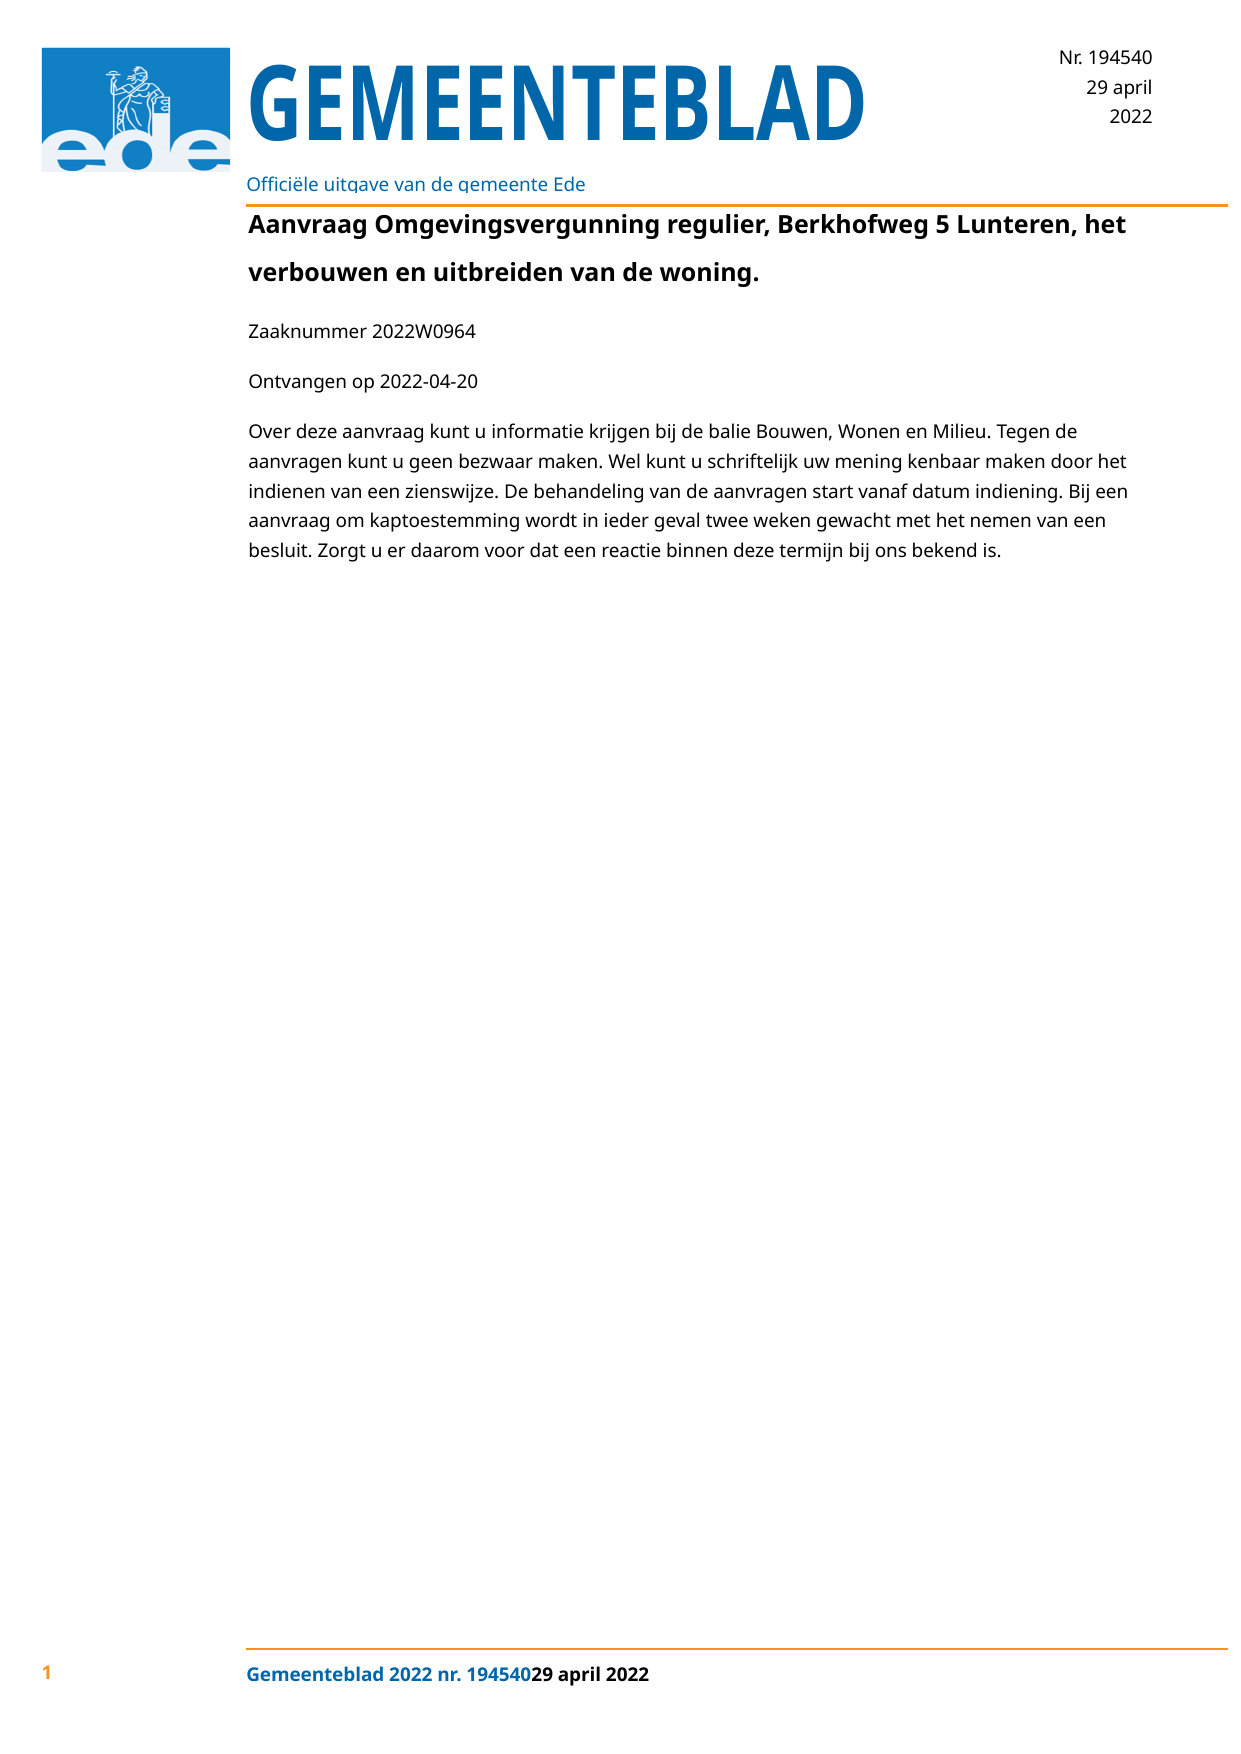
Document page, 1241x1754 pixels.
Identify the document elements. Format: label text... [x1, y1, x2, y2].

text Ontvangen op 2022-04-20 [248, 368, 1152, 394]
text Zaaknummer 2022W0964 [248, 318, 1152, 344]
text Over deze aanvraag kunt u informatie krijgen bij de balie Bouwen, Wonen en Milieu. Tegen de aanvragen kunt u geen bezwaar maken. Wel kunt u schriftelijk uw mening kenbaar maken door het indienen van een zienswijze. De behandeling van de aanvragen start vanaf datum indiening. Bij een aanvraag om kaptoestemming wordt in ieder geval twee weken gewacht met het nemen van een besluit. Zorgt u er daarom voor dat een reactie binnen deze termijn bij ons bekend is. [248, 419, 1152, 563]
text Aanvraag Omgevingsvergunning regulier, Berkhofweg 5 Lunteren, het verbouwen en uitbreiden van de woning. [248, 207, 1152, 288]
picture [41, 47, 231, 172]
